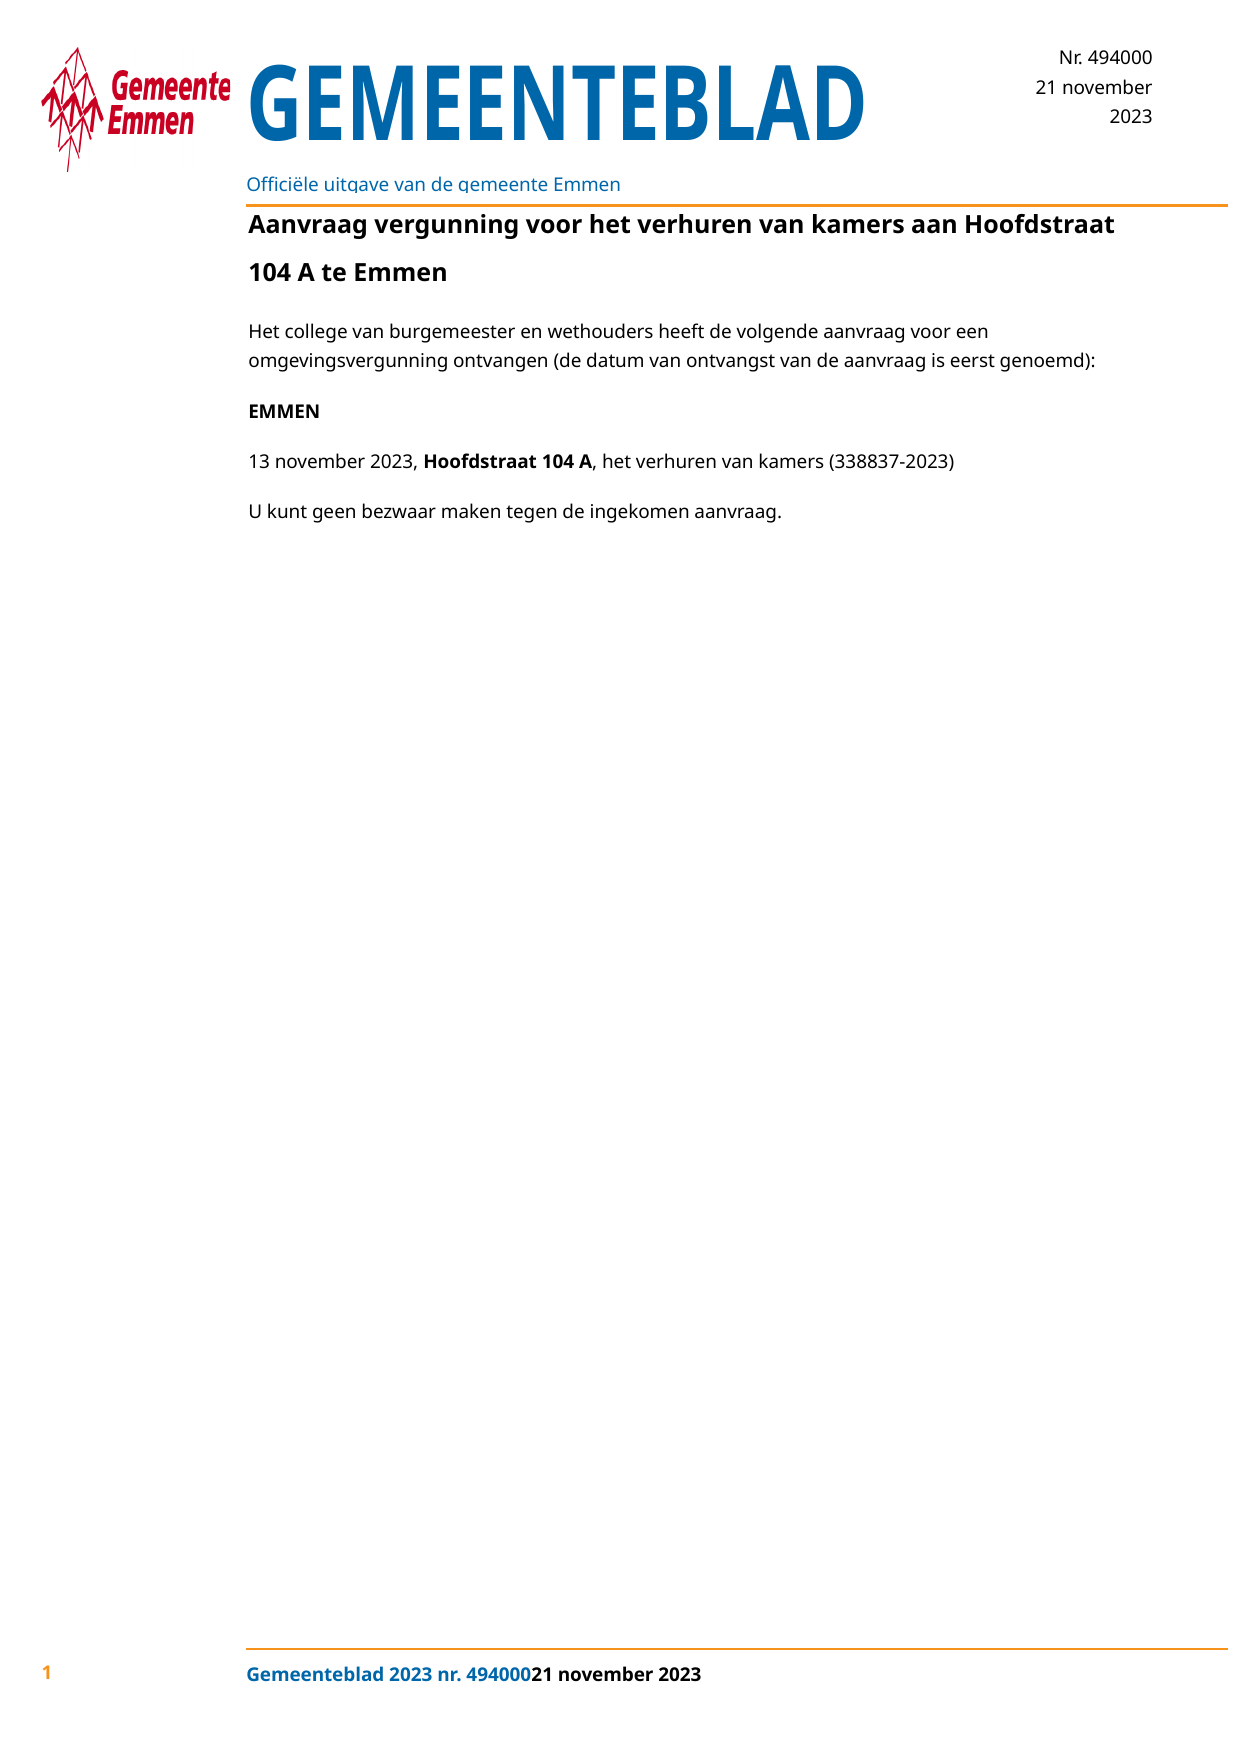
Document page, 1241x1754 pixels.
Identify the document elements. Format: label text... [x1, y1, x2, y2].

text 13 november 2023, Hoofdstraat 104 A, het verhuren van kamers (338837-2023) [248, 448, 1152, 474]
text EMMEN [248, 398, 1152, 424]
text Het college van burgemeester en wethouders heeft de volgende aanvraag voor een omgevingsvergunning ontvangen (de datum van ontvangst van de aanvraag is eerst genoemd): [248, 318, 1152, 373]
text Aanvraag vergunning voor het verhuren van kamers aan Hoofdstraat 104 A te Emmen [248, 207, 1152, 288]
picture [41, 47, 231, 172]
text U kunt geen bezwaar maken tegen de ingekomen aanvraag. [248, 499, 1152, 524]
